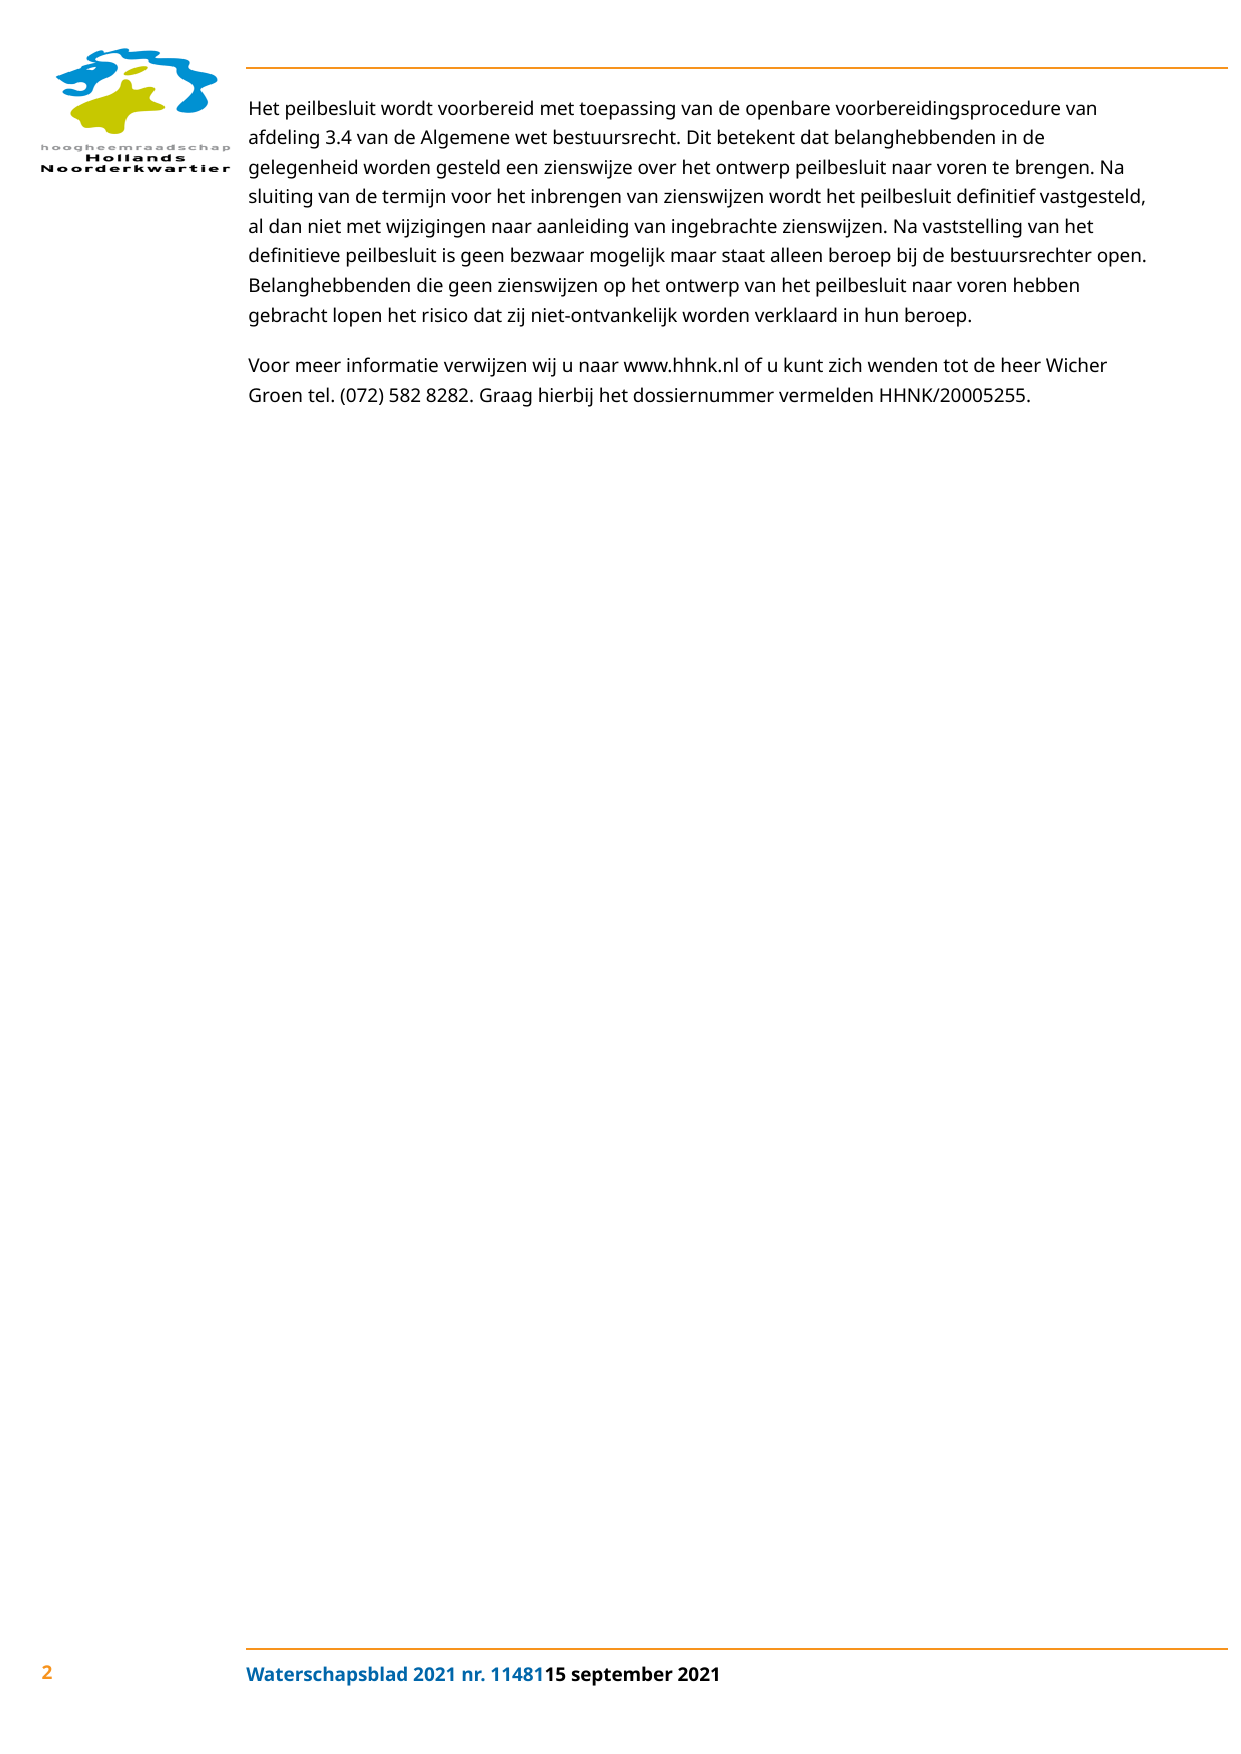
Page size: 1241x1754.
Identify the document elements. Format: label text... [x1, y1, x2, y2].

text Het peilbesluit wordt voorbereid met toepassing van de openbare voorbereidingsprocedure van afdeling 3.4 van de Algemene wet bestuursrecht. Dit betekent dat belanghebbenden in de gelegenheid worden gesteld een zienswijze over het ontwerp peilbesluit naar voren te brengen. Na sluiting van de termijn voor het inbrengen van zienswijzen wordt het peilbesluit definitief vastgesteld, al dan niet met wijzigingen naar aanleiding van ingebrachte zienswijzen. Na vaststelling van het definitieve peilbesluit is geen bezwaar mogelijk maar staat alleen beroep bij de bestuursrechter open. Belanghebbenden die geen zienswijzen op het ontwerp van het peilbesluit naar voren hebben gebracht lopen het risico dat zij niet-ontvankelijk worden verklaard in hun beroep. [248, 95, 1152, 328]
text Voor meer informatie verwijzen wij u naar www.hhnk.nl of u kunt zich wenden tot de heer Wicher Groen tel. (072) 582 8282. Graag hierbij het dossiernummer vermelden HHNK/20005255. [248, 352, 1152, 408]
picture [41, 47, 231, 172]
